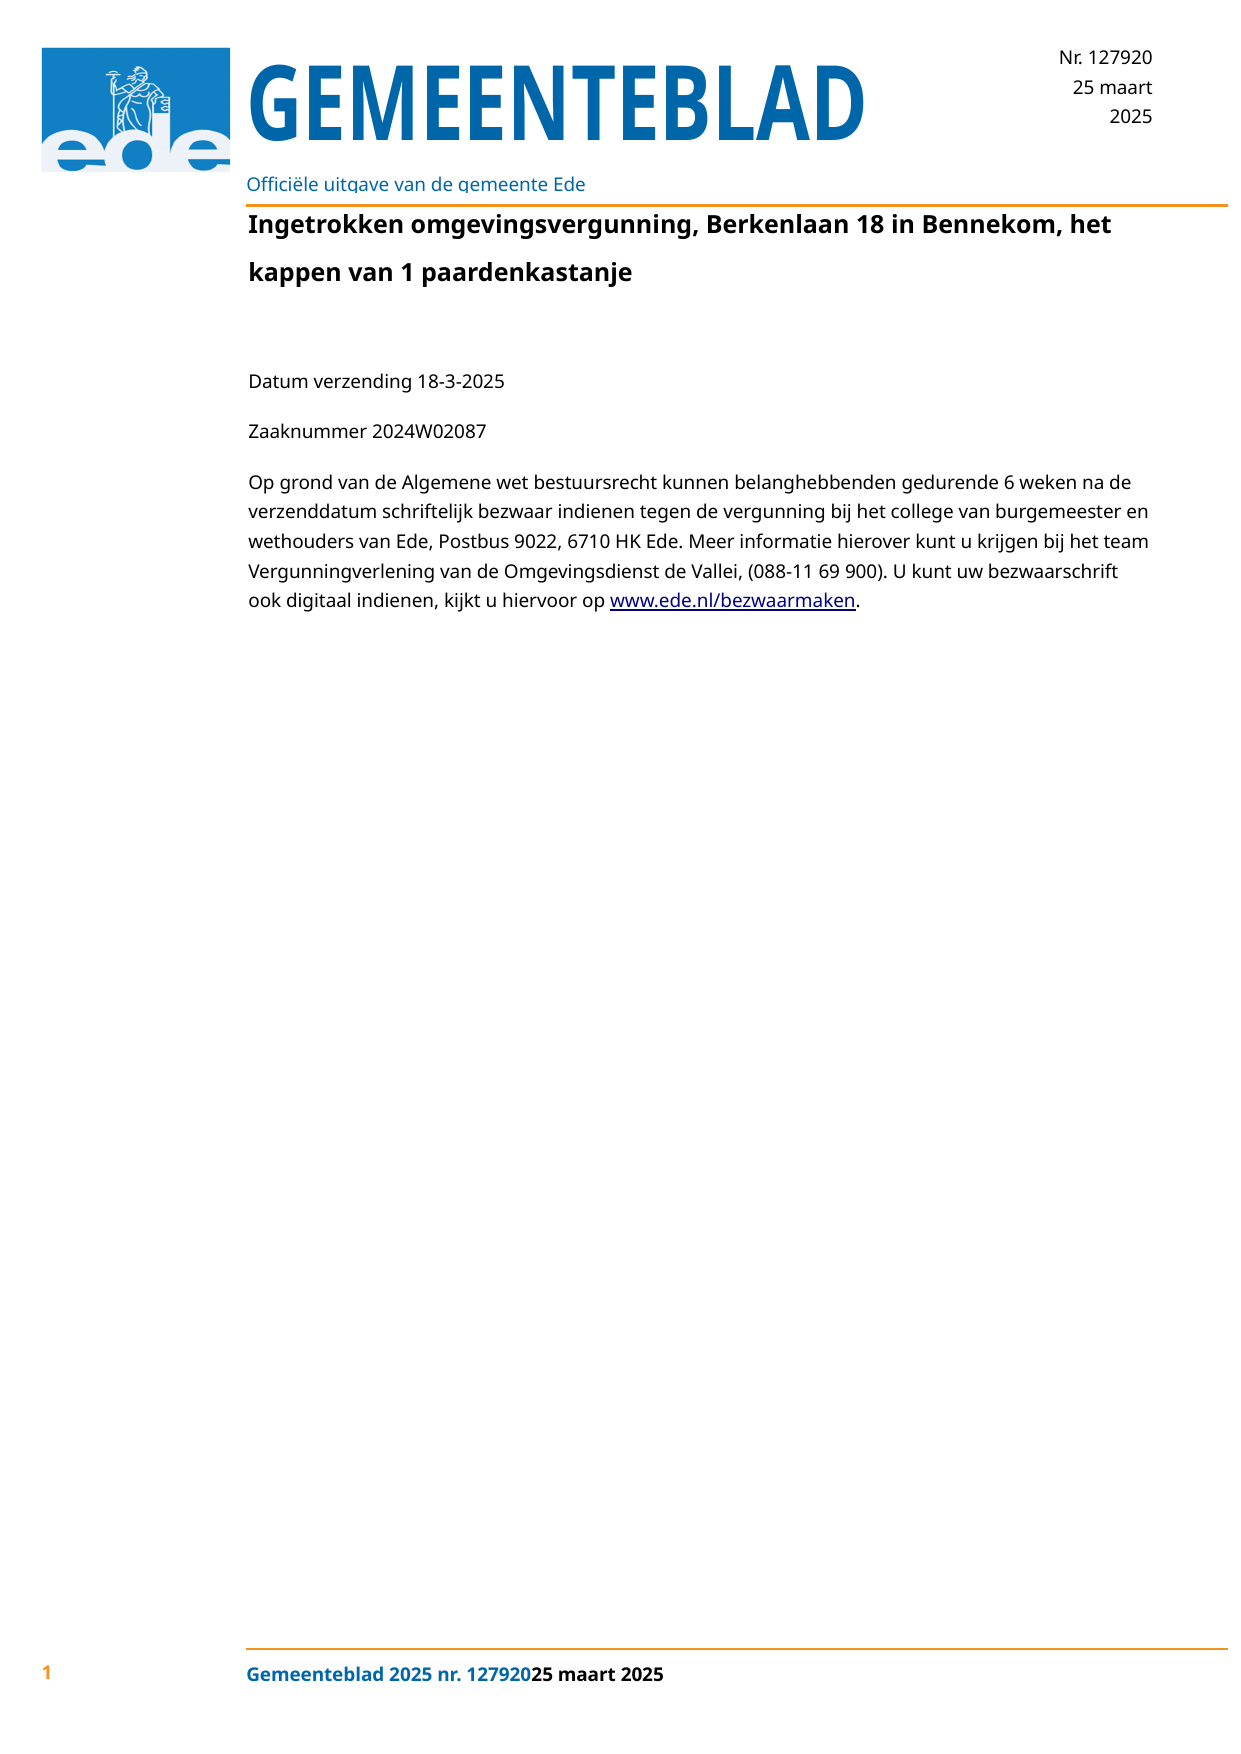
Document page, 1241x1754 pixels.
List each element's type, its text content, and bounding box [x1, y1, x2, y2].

text Datum verzending 18-3-2025 [248, 368, 1152, 394]
text Op grond van de Algemene wet bestuursrecht kunnen belanghebbenden gedurende 6 weken na de verzenddatum schriftelijk bezwaar indienen tegen de vergunning bij het college van burgemeester en wethouders van Ede, Postbus 9022, 6710 HK Ede. Meer informatie hierover kunt u krijgen bij het team Vergunningverlening van de Omgevingsdienst de Vallei, (088-11 69 900). U kunt uw bezwaarschrift ook digitaal indienen, kijkt u hiervoor op www.ede.nl/bezwaarmaken. [248, 469, 1152, 613]
text Ingetrokken omgevingsvergunning, Berkenlaan 18 in Bennekom, het kappen van 1 paardenkastanje [248, 207, 1152, 288]
text Zaaknummer 2024W02087 [248, 419, 1152, 444]
picture [41, 47, 231, 172]
